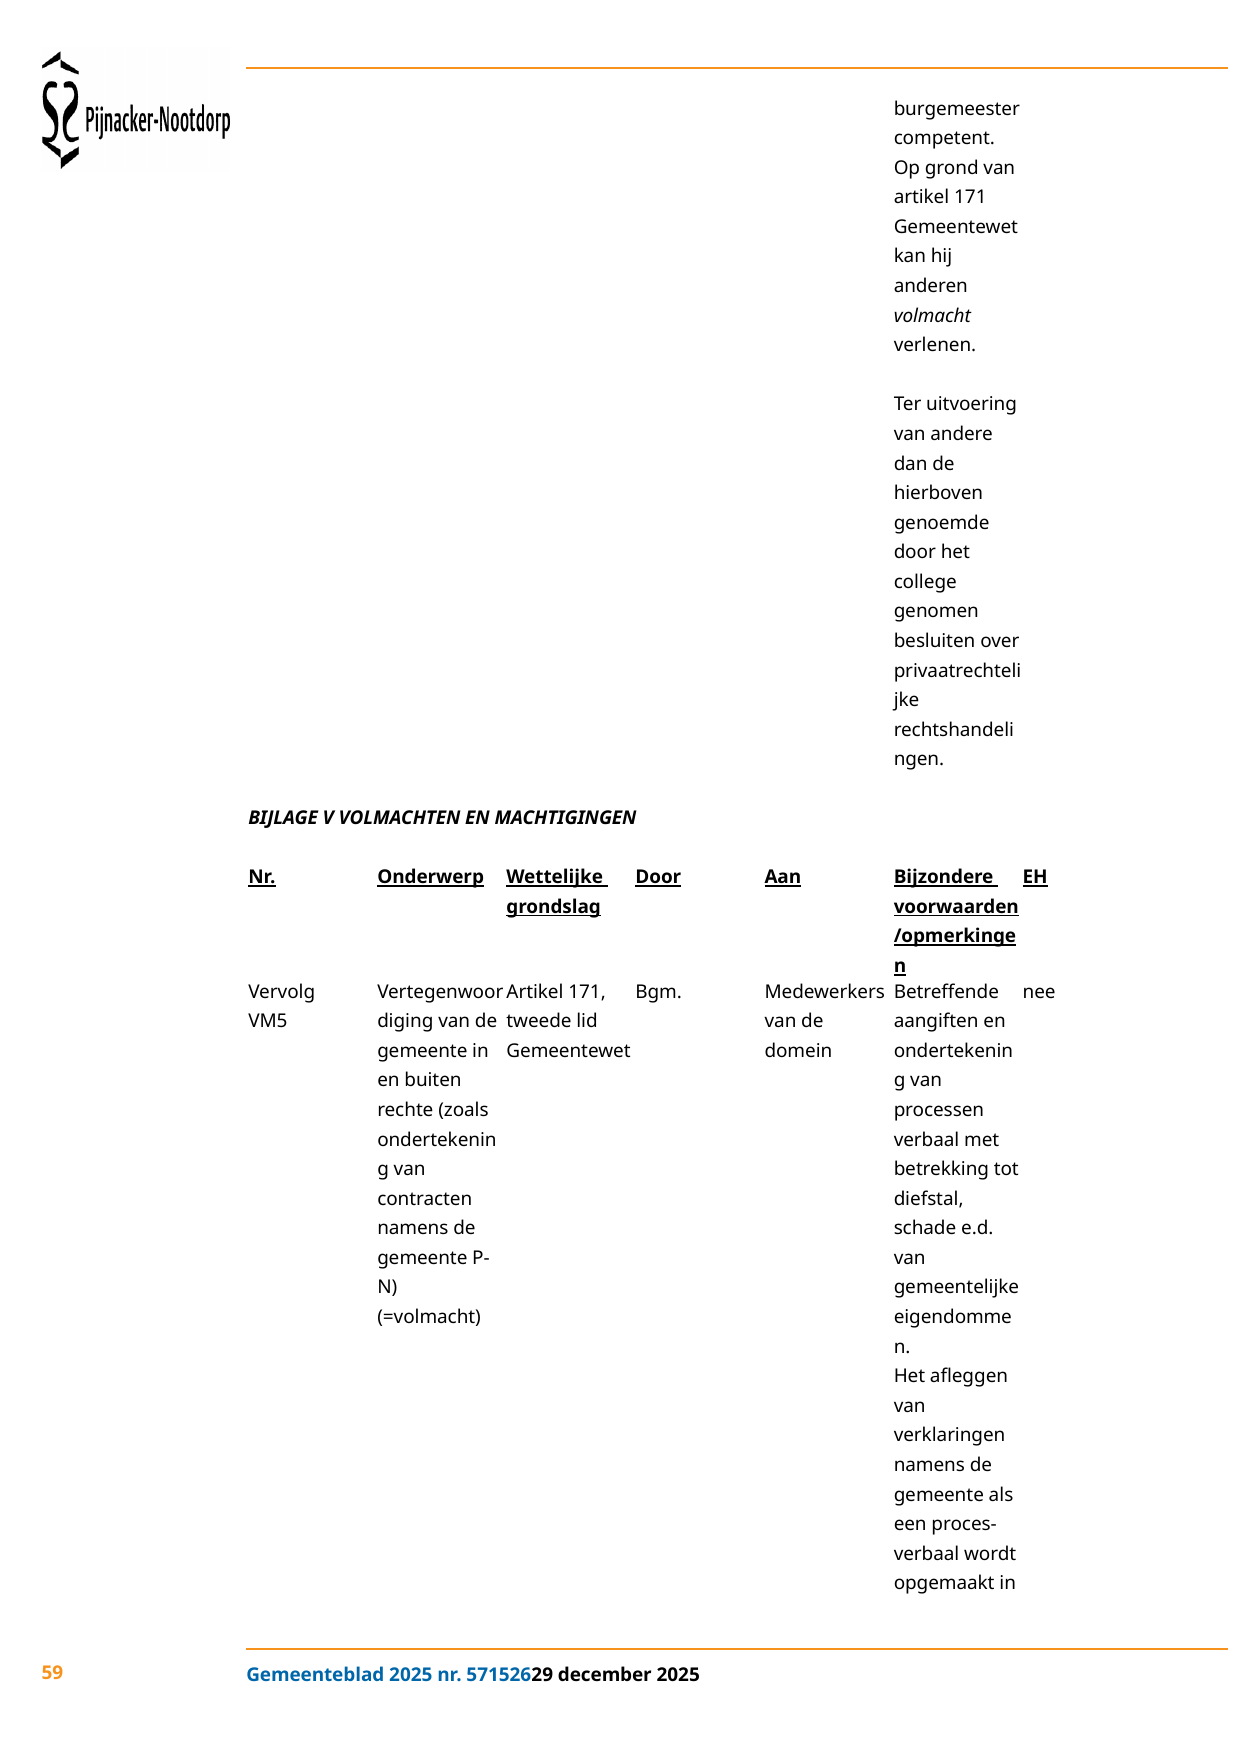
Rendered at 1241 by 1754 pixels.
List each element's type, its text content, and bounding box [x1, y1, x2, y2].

table_cell Vertegenwoordiging van de gemeente in en buiten rechte (zoals ondertekening van contracten namens de gemeente P-N) (=volmacht) [377, 978, 506, 1595]
table_header EH [1023, 864, 1152, 978]
table_header Onderwerp [377, 864, 506, 978]
table_header Door [635, 864, 764, 978]
table_cell [248, 95, 377, 771]
table_header Bijzondere voorwaarden/opmerkingen [894, 864, 1022, 978]
table_cell burgemeester competent. Op grond van artikel 171 Gemeentewet kan hij anderen volmacht verlenen. Ter uitvoering van andere dan de hierboven genoemde door het college genomen besluiten over privaatrechtelijke rechtshandelingen. [894, 95, 1022, 771]
table_header Nr. [248, 864, 377, 978]
table_cell Betreffende aangiften en ondertekening van processen verbaal met betrekking tot diefstal, schade e.d. van gemeentelijke eigendommen. Het afleggen van verklaringen namens de gemeente als een proces-verbaal wordt opgemaakt in [894, 978, 1022, 1595]
table_header Wettelijke grondslag [506, 864, 635, 978]
table_cell [764, 95, 893, 771]
picture [41, 47, 231, 172]
table_cell Artikel 171, tweede lid Gemeentewet [506, 978, 635, 1595]
text BIJLAGE V VOLMACHTEN EN MACHTIGINGEN [248, 804, 1152, 830]
table_cell Vervolg VM5 [248, 978, 377, 1595]
table_cell [506, 95, 635, 771]
table_cell Medewerkers van de domein [764, 978, 893, 1595]
table_cell [377, 95, 506, 771]
table_cell [635, 95, 764, 771]
table_cell [1023, 95, 1152, 771]
table_cell Bgm. [635, 978, 764, 1595]
table_header Aan [764, 864, 893, 978]
table_cell nee [1023, 978, 1152, 1595]
